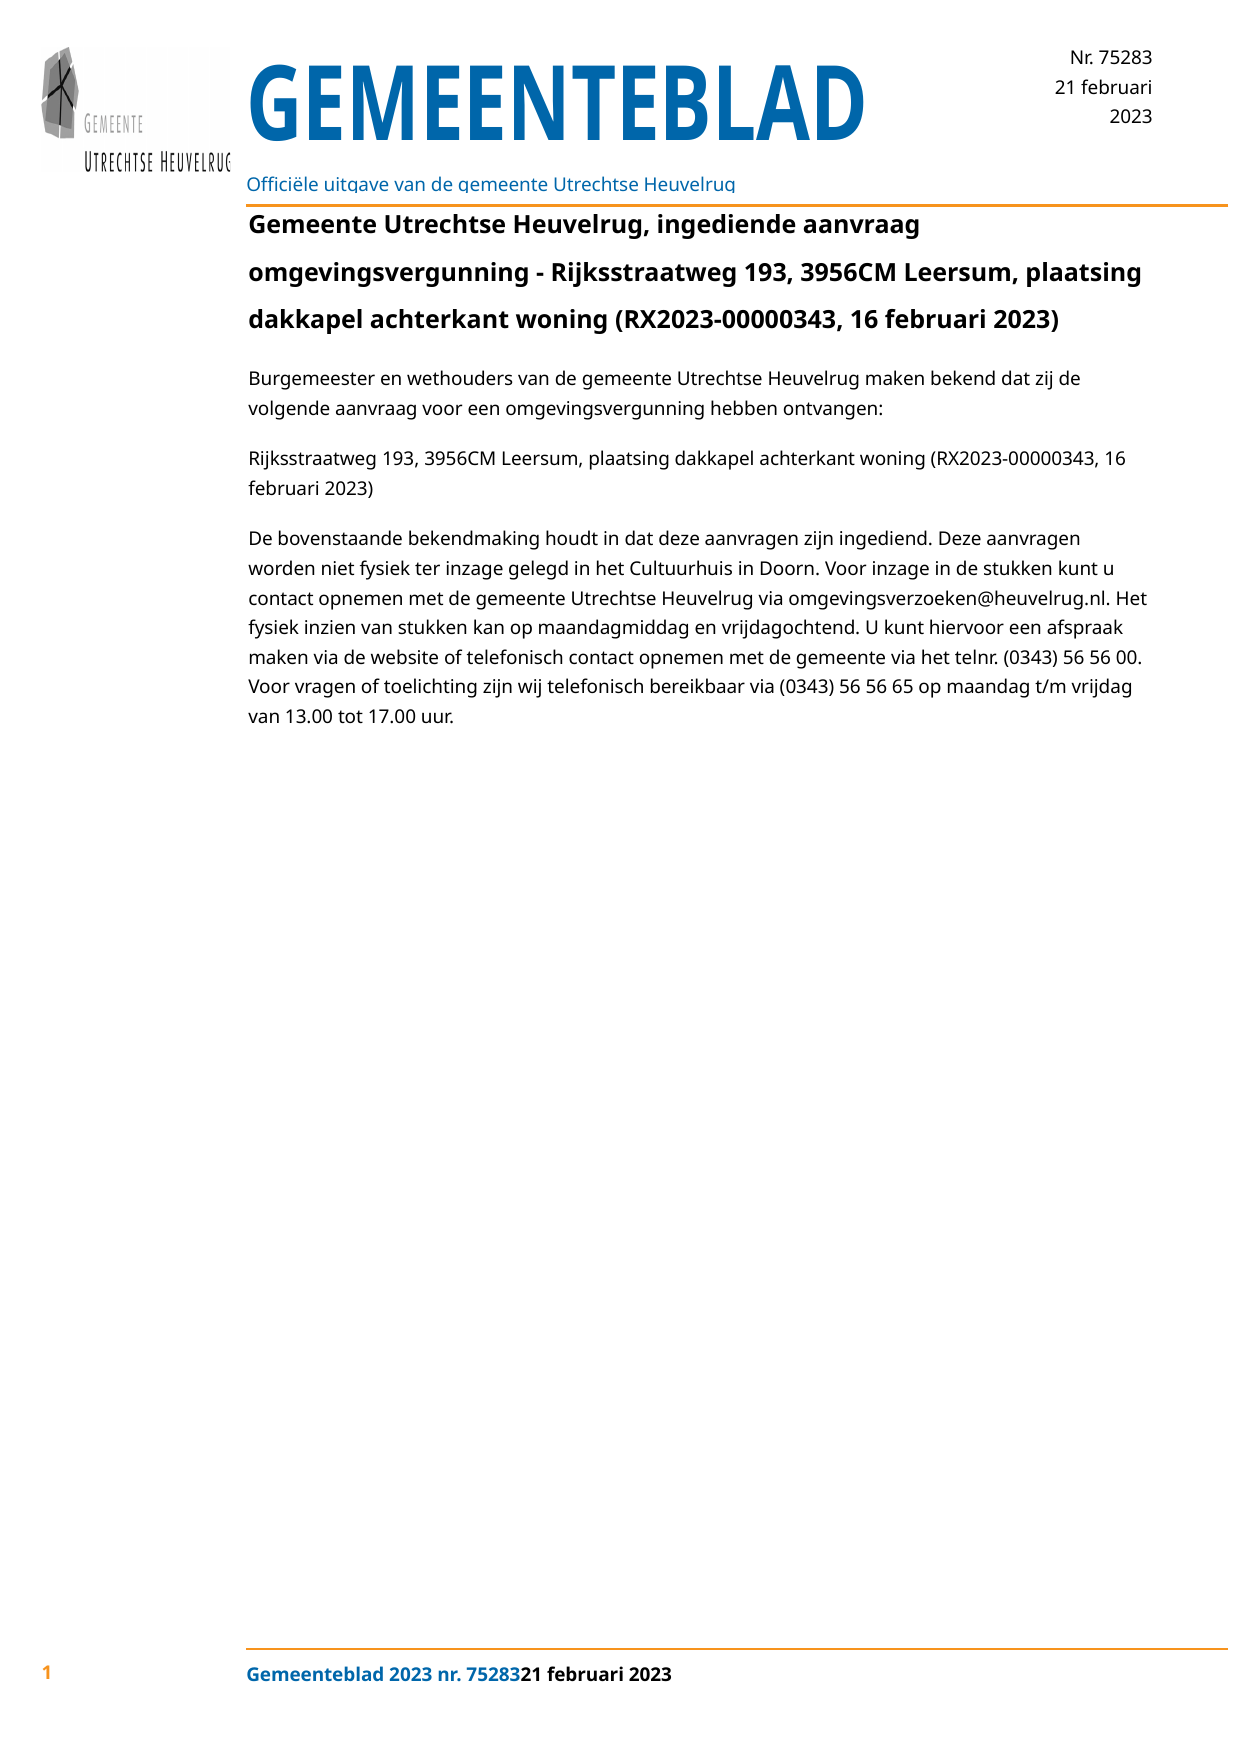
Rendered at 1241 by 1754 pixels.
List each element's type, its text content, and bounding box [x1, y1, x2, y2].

text Gemeente Utrechtse Heuvelrug, ingediende aanvraag omgevingsvergunning - Rijksstraatweg 193, 3956CM Leersum, plaatsing dakkapel achterkant woning (RX2023-00000343, 16 februari 2023) [248, 207, 1152, 336]
text Burgemeester en wethouders van de gemeente Utrechtse Heuvelrug maken bekend dat zij de volgende aanvraag voor een omgevingsvergunning hebben ontvangen: [248, 366, 1152, 421]
picture [41, 47, 231, 172]
text Rijksstraatweg 193, 3956CM Leersum, plaatsing dakkapel achterkant woning (RX2023-00000343, 16 februari 2023) [248, 446, 1152, 501]
text De bovenstaande bekendmaking houdt in dat deze aanvragen zijn ingediend. Deze aanvragen worden niet fysiek ter inzage gelegd in het Cultuurhuis in Doorn. Voor inzage in de stukken kunt u contact opnemen met de gemeente Utrechtse Heuvelrug via omgevingsverzoeken@heuvelrug.nl. Het fysiek inzien van stukken kan op maandagmiddag en vrijdagochtend. U kunt hiervoor een afspraak maken via de website of telefonisch contact opnemen met de gemeente via het telnr. (0343) 56 56 00. Voor vragen of toelichting zijn wij telefonisch bereikbaar via (0343) 56 56 65 op maandag t/m vrijdag van 13.00 tot 17.00 uur. [248, 526, 1152, 729]
